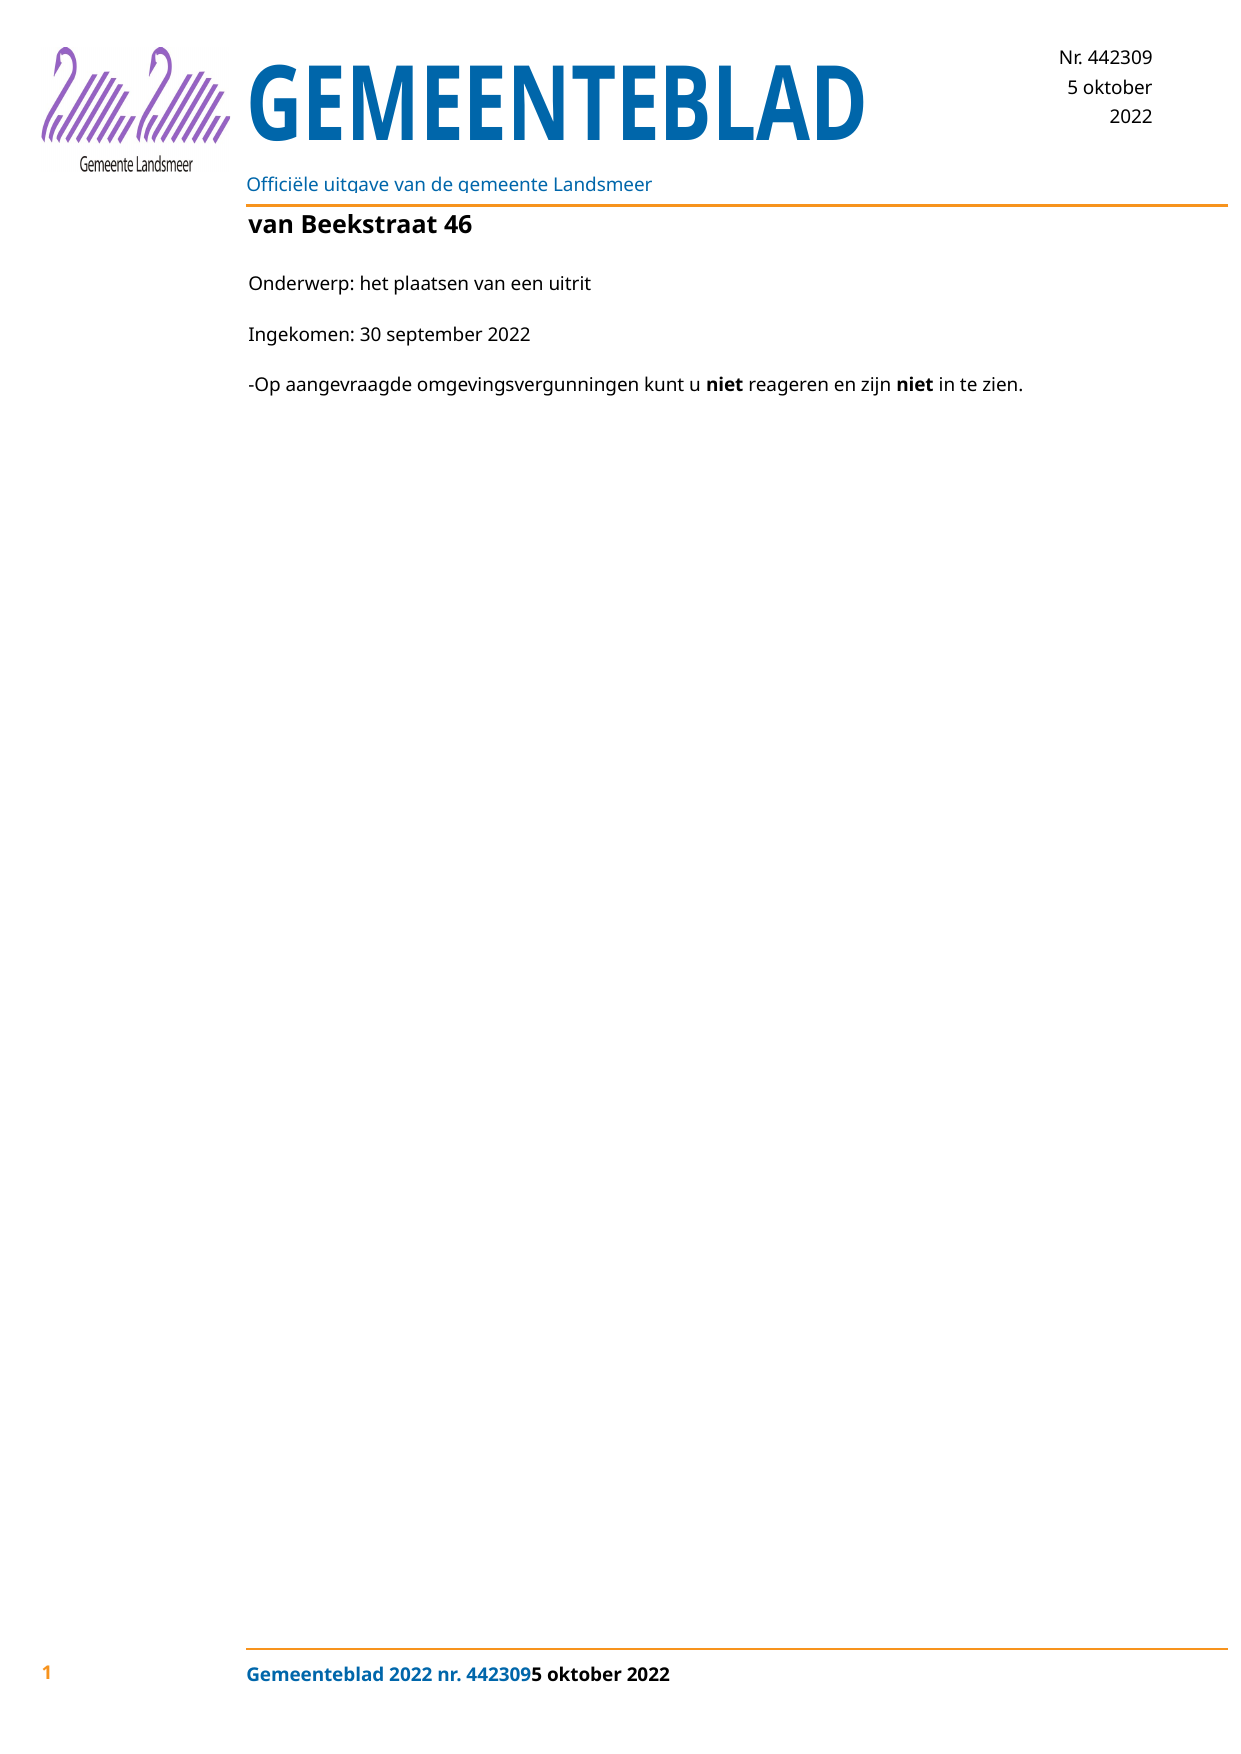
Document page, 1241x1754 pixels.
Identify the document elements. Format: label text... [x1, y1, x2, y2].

text van Beekstraat 46 [248, 207, 1152, 241]
picture [41, 47, 231, 172]
text Ingekomen: 30 september 2022 [248, 321, 1152, 346]
text Onderwerp: het plaatsen van een uitrit [248, 270, 1152, 296]
text -Op aangevraagde omgevingsvergunningen kunt u niet reageren en zijn niet in te zien. [248, 371, 1152, 397]
